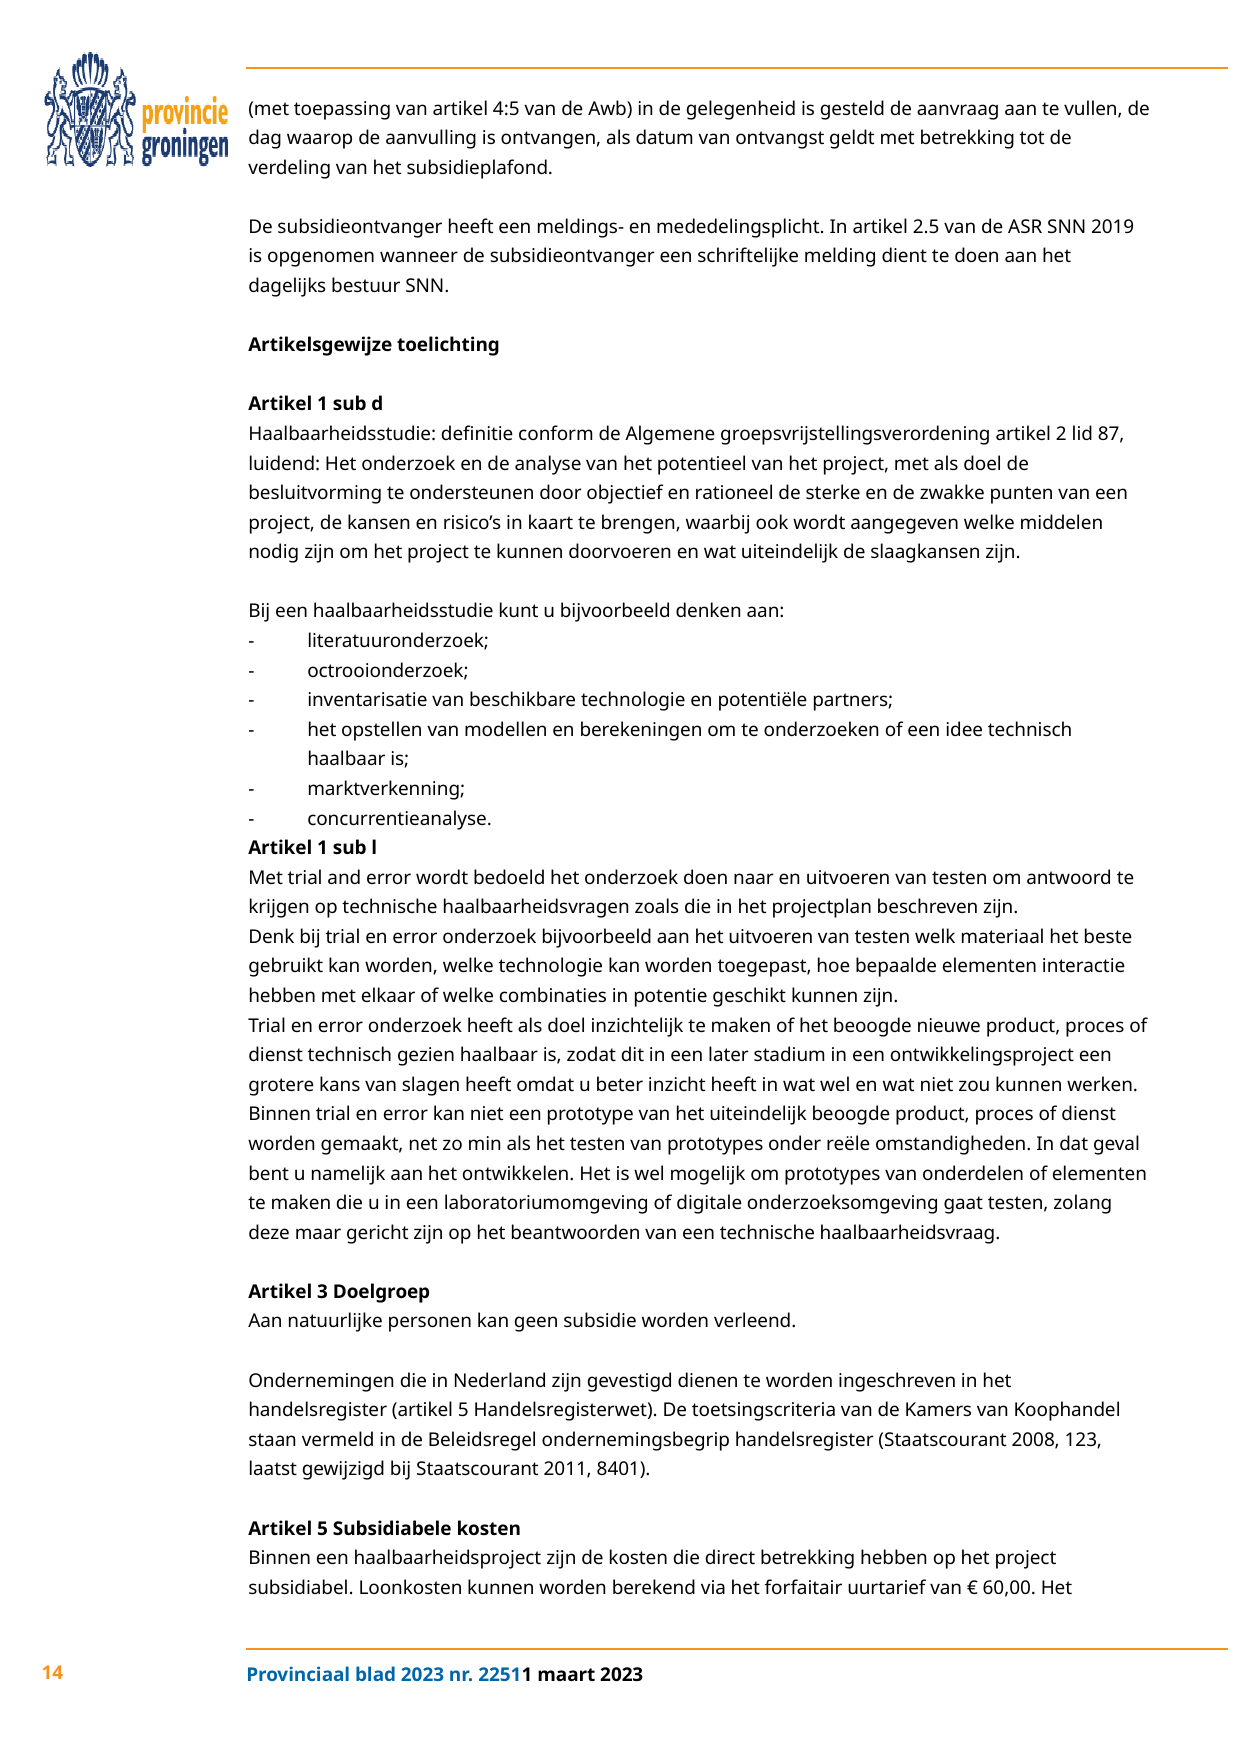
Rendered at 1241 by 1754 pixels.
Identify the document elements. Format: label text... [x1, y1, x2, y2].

text Bij een haalbaarheidsstudie kunt u bijvoorbeeld denken aan: [248, 598, 1152, 623]
list octrooionderzoek; [248, 657, 1152, 683]
list marktverkenning; [248, 775, 1152, 801]
text (met toepassing van artikel 4:5 van de Awb) in de gelegenheid is gesteld de aanvraag aan te vullen, de dag waarop de aanvulling is ontvangen, als datum van ontvangst geldt met betrekking tot de verdeling van het subsidieplafond. [248, 95, 1152, 180]
text De subsidieontvanger heeft een meldings- en mededelingsplicht. In artikel 2.5 van de ASR SNN 2019 is opgenomen wanneer de subsidieontvanger een schriftelijke melding dient te doen aan het dagelijks bestuur SNN. [248, 213, 1152, 298]
list concurrentieanalyse. [248, 805, 1152, 831]
text Artikelsgewijze toelichting [248, 331, 1152, 357]
text Met trial and error wordt bedoeld het onderzoek doen naar en uitvoeren van testen om antwoord te krijgen op technische haalbaarheidsvragen zoals die in het projectplan beschreven zijn. [248, 864, 1152, 919]
list inventarisatie van beschikbare technologie en potentiële partners; [248, 686, 1152, 712]
list het opstellen van modellen en berekeningen om te onderzoeken of een idee technisch haalbaar is; [248, 716, 1152, 771]
text Binnen trial en error kan niet een prototype van het uiteindelijk beoogde product, proces of dienst worden gemaakt, net zo min als het testen van prototypes onder reële omstandigheden. In dat geval bent u namelijk aan het ontwikkelen. Het is wel mogelijk om prototypes van onderdelen of elementen te maken die u in een laboratoriumomgeving of digitale onderzoeksomgeving gaat testen, zolang deze maar gericht zijn op het beantwoorden van een technische haalbaarheidsvraag. [248, 1101, 1152, 1245]
text Ondernemingen die in Nederland zijn gevestigd dienen te worden ingeschreven in het handelsregister (artikel 5 Handelsregisterwet). De toetsingscriteria van de Kamers van Koophandel staan vermeld in de Beleidsregel ondernemingsbegrip handelsregister (Staatscourant 2008, 123, laatst gewijzigd bij Staatscourant 2011, 8401). [248, 1367, 1152, 1481]
text Artikel 1 sub l [248, 834, 1152, 860]
text Haalbaarheidsstudie: definitie conform de Algemene groepsvrijstellingsverordening artikel 2 lid 87, luidend: Het onderzoek en de analyse van het potentieel van het project, met als doel de besluitvorming te ondersteunen door objectief en rationeel de sterke en de zwakke punten van een project, de kansen en risico’s in kaart te brengen, waarbij ook wordt aangegeven welke middelen nodig zijn om het project te kunnen doorvoeren en wat uiteindelijk de slaagkansen zijn. [248, 420, 1152, 564]
text Denk bij trial en error onderzoek bijvoorbeeld aan het uitvoeren van testen welk materiaal het beste gebruikt kan worden, welke technologie kan worden toegepast, hoe bepaalde elementen interactie hebben met elkaar of welke combinaties in potentie geschikt kunnen zijn. [248, 923, 1152, 1008]
text Binnen een haalbaarheidsproject zijn de kosten die direct betrekking hebben op het project subsidiabel. Loonkosten kunnen worden berekend via het forfaitair uurtarief van € 60,00. Het [248, 1544, 1152, 1600]
text Aan natuurlijke personen kan geen subsidie worden verleend. [248, 1308, 1152, 1333]
list literatuuronderzoek; [248, 627, 1152, 653]
picture [41, 47, 231, 172]
text Trial en error onderzoek heeft als doel inzichtelijk te maken of het beoogde nieuwe product, proces of dienst technisch gezien haalbaar is, zodat dit in een later stadium in een ontwikkelingsproject een grotere kans van slagen heeft omdat u beter inzicht heeft in wat wel en wat niet zou kunnen werken. [248, 1012, 1152, 1097]
text Artikel 3 Doelgroep [248, 1278, 1152, 1304]
text Artikel 5 Subsidiabele kosten [248, 1515, 1152, 1541]
text Artikel 1 sub d [248, 391, 1152, 416]
